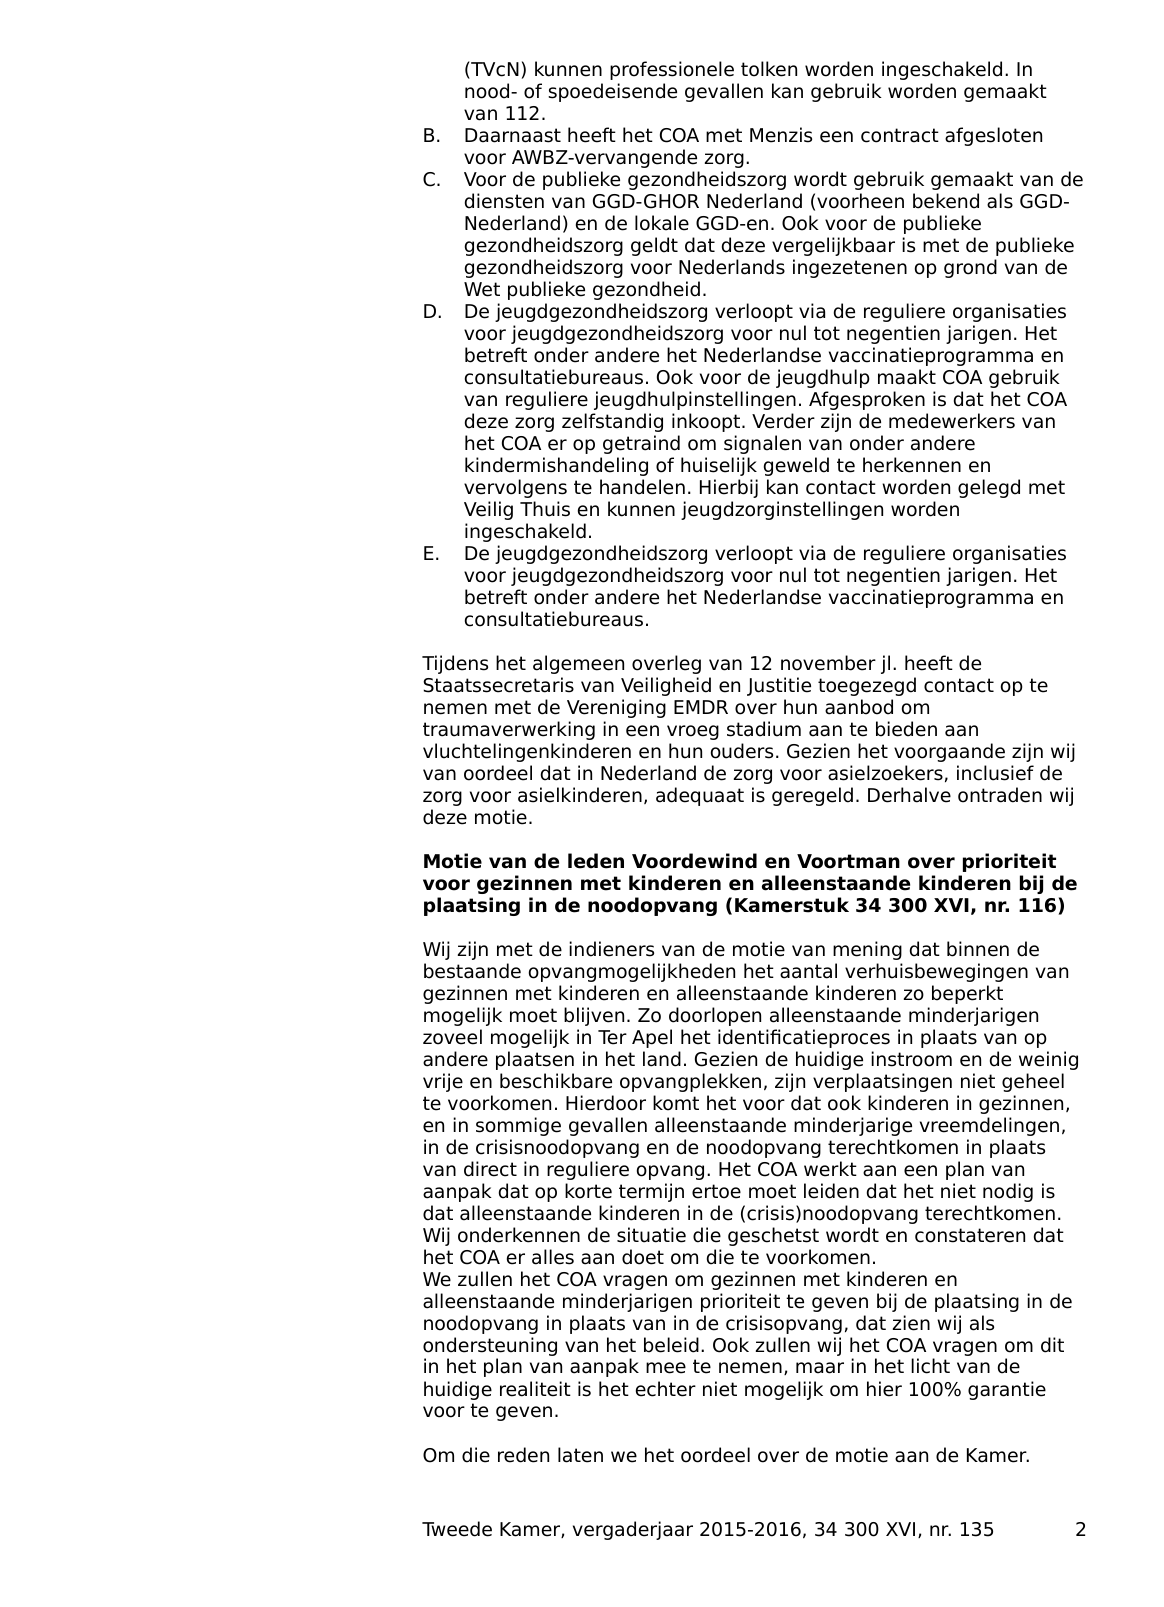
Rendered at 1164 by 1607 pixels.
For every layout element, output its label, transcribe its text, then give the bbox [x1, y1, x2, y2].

text Wij zijn met de indieners van de motie van mening dat binnen de bestaande opvangmogelijkheden het aantal verhuisbewegingen van gezinnen met kinderen en alleenstaande kinderen zo beperkt mogelijk moet blijven. Zo doorlopen alleenstaande minderjarigen zoveel mogelijk in Ter Apel het identificatieproces in plaats van op andere plaatsen in het land. Gezien de huidige instroom en de weinig vrije en beschikbare opvangplekken, zijn verplaatsingen niet geheel te voorkomen. Hierdoor komt het voor dat ook kinderen in gezinnen, en in sommige gevallen alleenstaande minderjarige vreemdelingen, in de crisisnoodopvang en de noodopvang terechtkomen in plaats van direct in reguliere opvang. Het COA werkt aan een plan van aanpak dat op korte termijn ertoe moet leiden dat het niet nodig is dat alleenstaande kinderen in de (crisis)noodopvang terechtkomen. Wij onderkennen de situatie die geschetst wordt en constateren dat het COA er alles aan doet om die te voorkomen. [422, 939, 1087, 1268]
text We zullen het COA vragen om gezinnen met kinderen en alleenstaande minderjarigen prioriteit te geven bij de plaatsing in de noodopvang in plaats van in de crisisopvang, dat zien wij als ondersteuning van het beleid. Ook zullen wij het COA vragen om dit in het plan van aanpak mee te nemen, maar in het licht van de huidige realiteit is het echter niet mogelijk om hier 100% garantie voor te geven. [422, 1268, 1087, 1422]
text (TVcN) kunnen professionele tolken worden ingeschakeld. In nood- of spoedeisende gevallen kan gebruik worden gemaakt van 112. [464, 59, 1087, 125]
text Tijdens het algemeen overleg van 12 november jl. heeft de Staatssecretaris van Veiligheid en Justitie toegezegd contact op te nemen met de Vereniging EMDR over hun aanbod om traumaverwerking in een vroeg stadium aan te bieden aan vluchtelingenkinderen en hun ouders. Gezien het voorgaande zijn wij van oordeel dat in Nederland de zorg voor asielzoekers, inclusief de zorg voor asielkinderen, adequaat is geregeld. Derhalve ontraden wij deze motie. [422, 653, 1087, 828]
text C. Voor de publieke gezondheidszorg wordt gebruik gemaakt van de diensten van GGD-GHOR Nederland (voorheen bekend als GGD-Nederland) en de lokale GGD-en. Ook voor de publieke gezondheidszorg geldt dat deze vergelijkbaar is met de publieke gezondheidszorg voor Nederlands ingezetenen op grond van de Wet publieke gezondheid. [422, 169, 1087, 301]
text B. Daarnaast heeft het COA met Menzis een contract afgesloten voor AWBZ-vervangende zorg. [422, 125, 1087, 169]
subtitle Motie van de leden Voordewind en Voortman over prioriteit voor gezinnen met kinderen en alleenstaande kinderen bij de plaatsing in de noodopvang (Kamerstuk 34 300 XVI, nr. 116) [422, 851, 1087, 917]
text D. De jeugdgezondheidszorg verloopt via de reguliere organisaties voor jeugdgezondheidszorg voor nul tot negentien jarigen. Het betreft onder andere het Nederlandse vaccinatieprogramma en consultatiebureaus. Ook voor de jeugdhulp maakt COA gebruik van reguliere jeugdhulpinstellingen. Afgesproken is dat het COA deze zorg zelfstandig inkoopt. Verder zijn de medewerkers van het COA er op getraind om signalen van onder andere kindermishandeling of huiselijk geweld te herkennen en vervolgens te handelen. Hierbij kan contact worden gelegd met Veilig Thuis en kunnen jeugdzorginstellingen worden ingeschakeld. [422, 301, 1087, 543]
text Om die reden laten we het oordeel over de motie aan de Kamer. [422, 1444, 1087, 1467]
text E. De jeugdgezondheidszorg verloopt via de reguliere organisaties voor jeugdgezondheidszorg voor nul tot negentien jarigen. Het betreft onder andere het Nederlandse vaccinatieprogramma en consultatiebureaus. [422, 543, 1087, 631]
